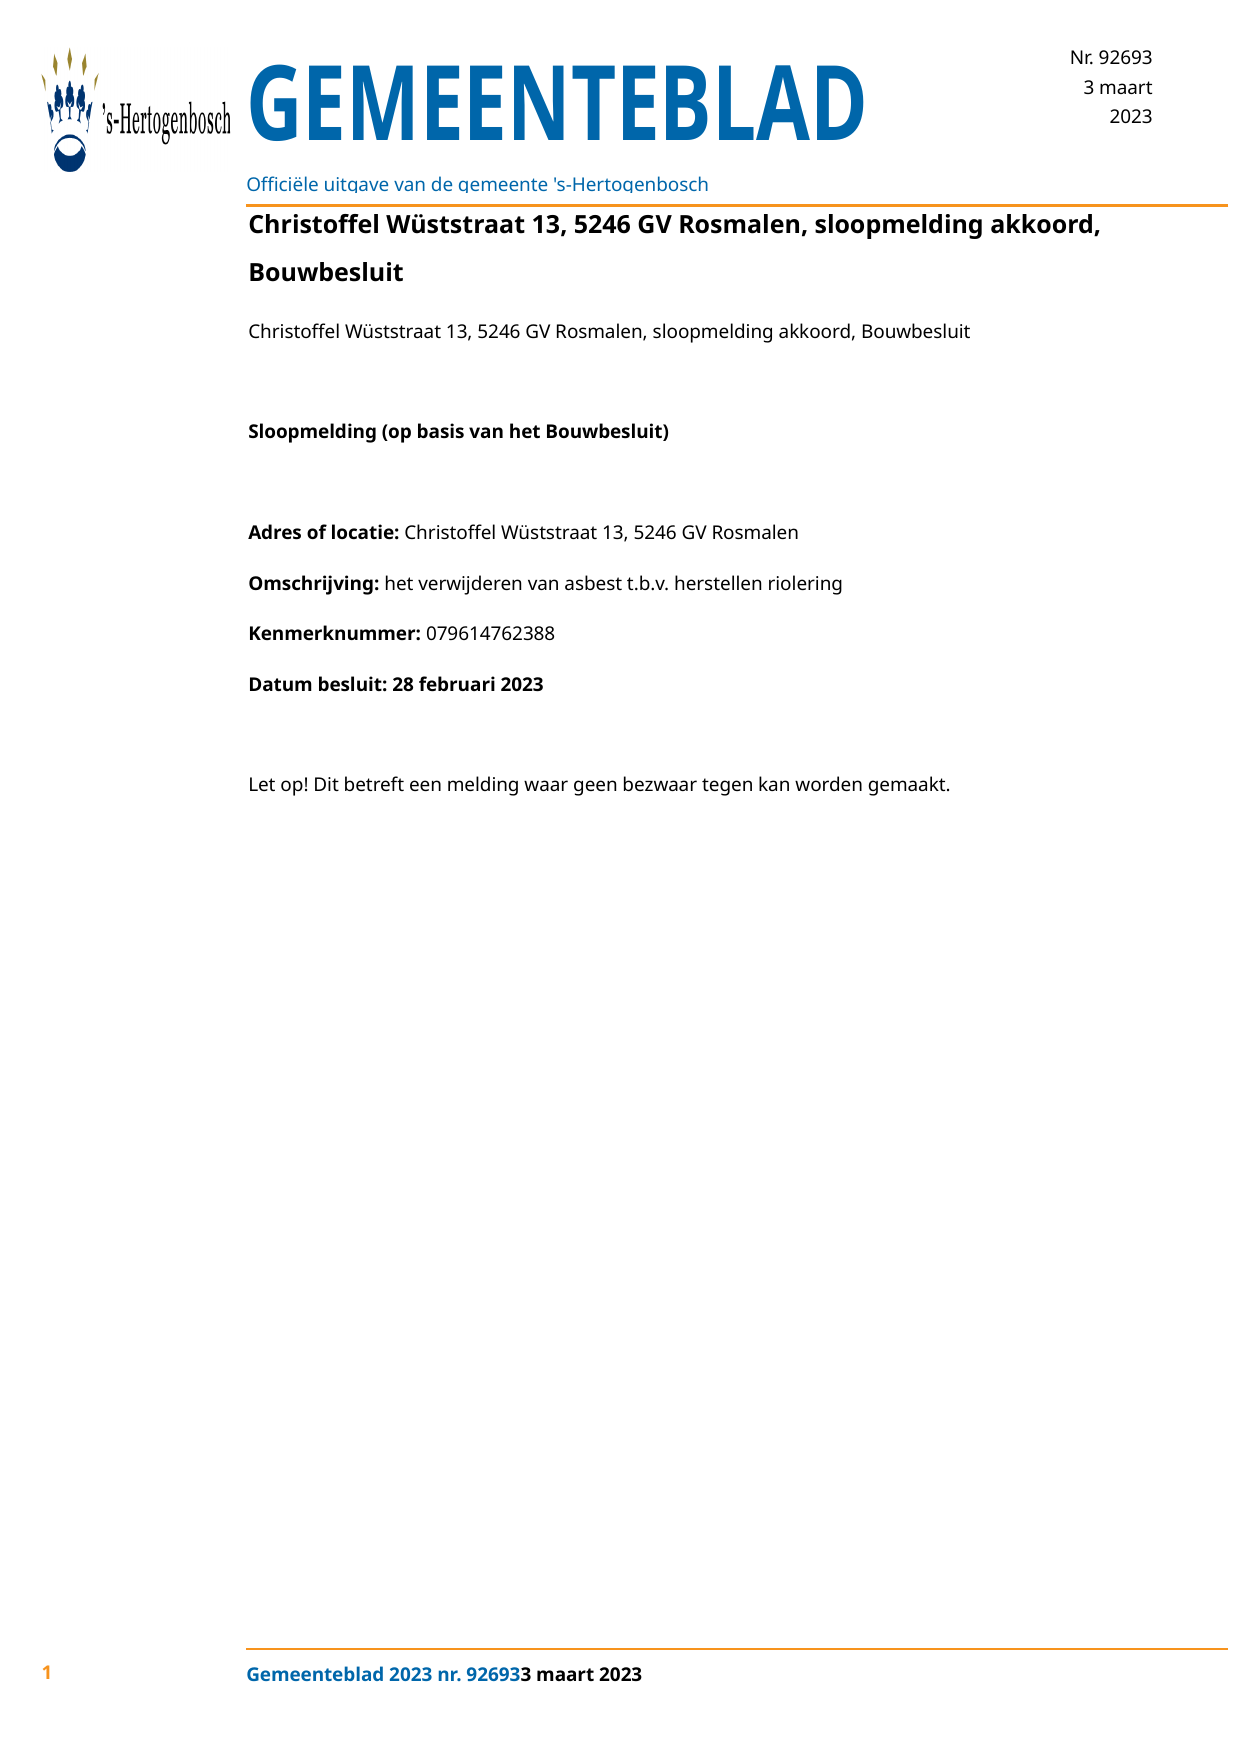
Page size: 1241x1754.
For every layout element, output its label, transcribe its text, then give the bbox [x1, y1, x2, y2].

text Let op! Dit betreft een melding waar geen bezwaar tegen kan worden gemaakt. [248, 772, 1152, 797]
text Datum besluit: 28 februari 2023 [248, 671, 1152, 697]
text Christoffel Wüststraat 13, 5246 GV Rosmalen, sloopmelding akkoord, Bouwbesluit [248, 207, 1152, 288]
text Kenmerknummer: 079614762388 [248, 620, 1152, 646]
text Christoffel Wüststraat 13, 5246 GV Rosmalen, sloopmelding akkoord, Bouwbesluit [248, 318, 1152, 344]
text Sloopmelding (op basis van het Bouwbesluit) [248, 419, 1152, 444]
text Adres of locatie: Christoffel Wüststraat 13, 5246 GV Rosmalen [248, 519, 1152, 545]
text Omschrijving: het verwijderen van asbest t.b.v. herstellen riolering [248, 570, 1152, 596]
picture [41, 47, 231, 172]
